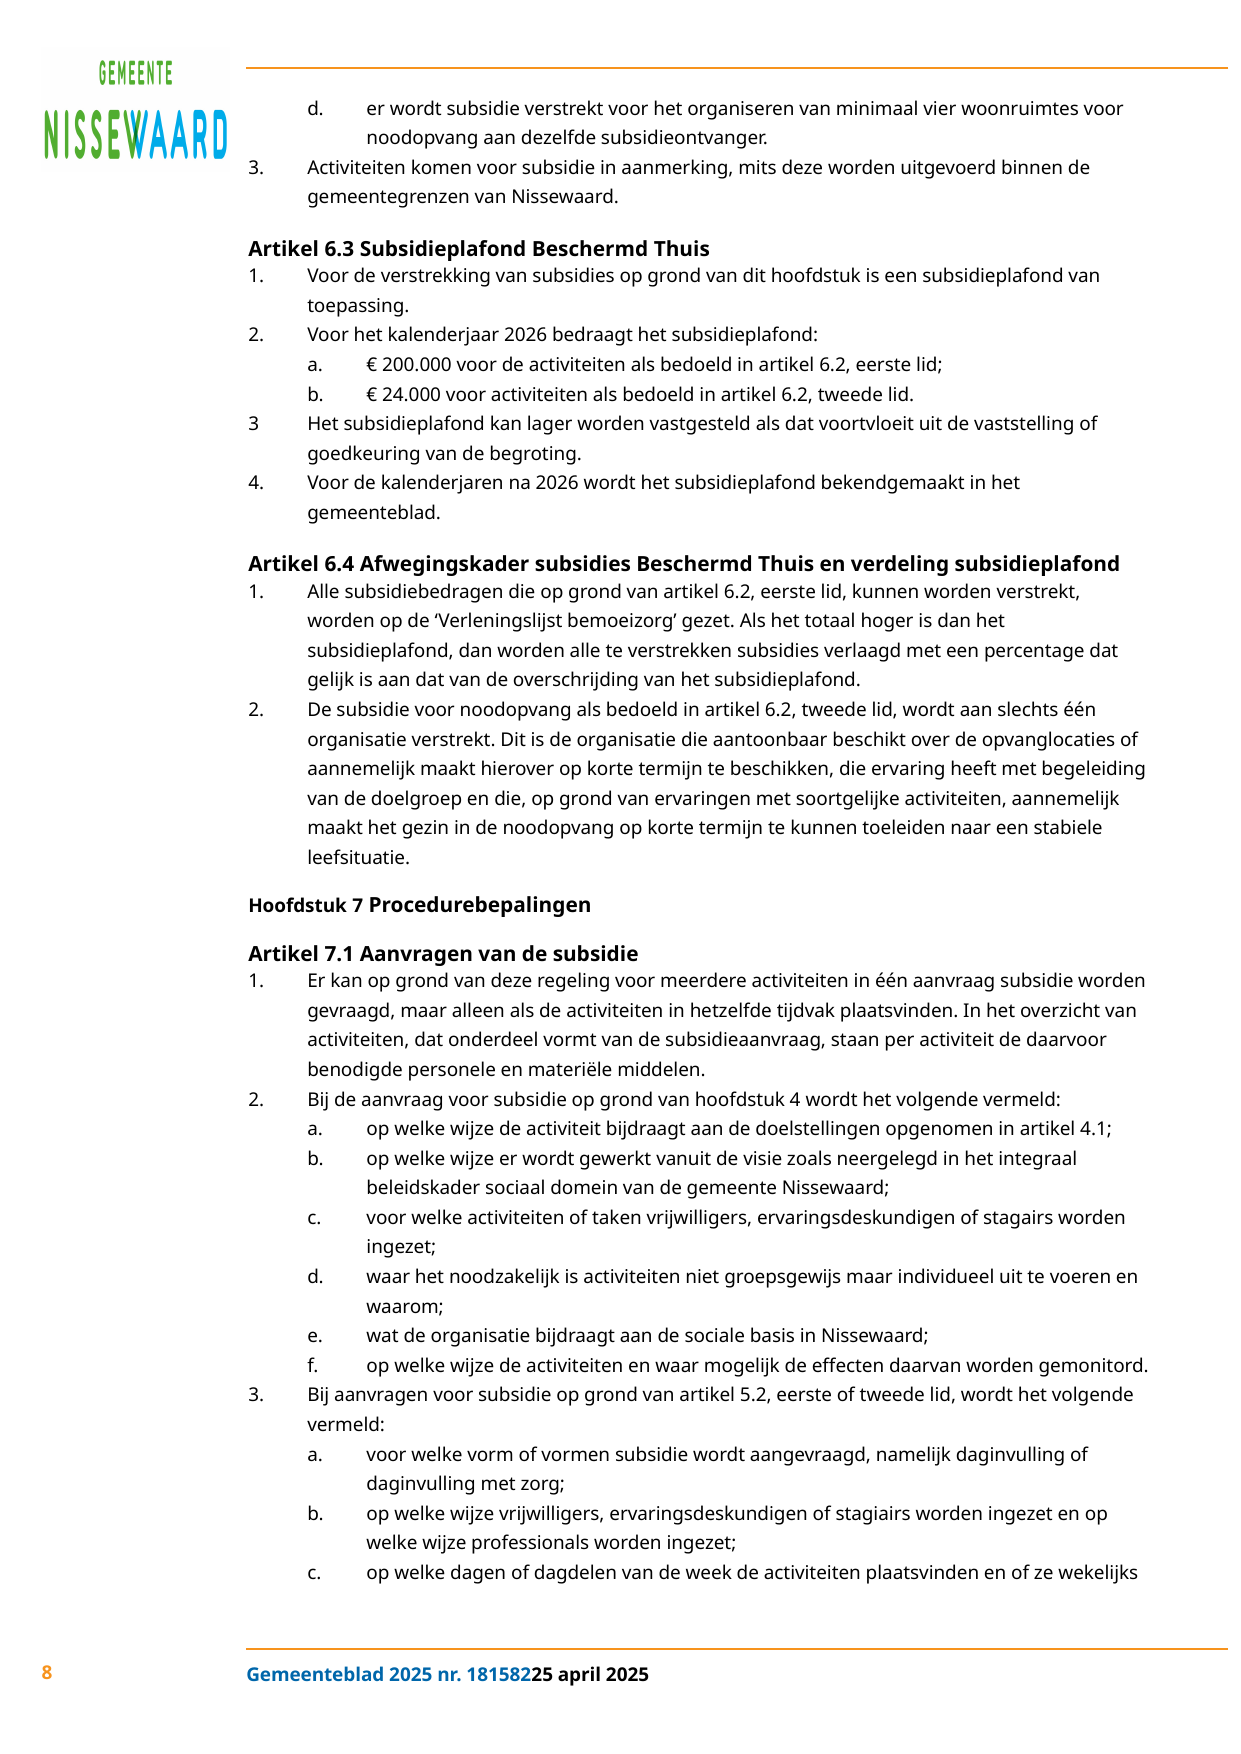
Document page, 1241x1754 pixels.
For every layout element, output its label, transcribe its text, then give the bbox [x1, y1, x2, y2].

list Alle subsidiebedragen die op grond van artikel 6.2, eerste lid, kunnen worden verstrekt, worden op de ‘Verleningslijst bemoeizorg’ gezet. Als het totaal hoger is dan het subsidieplafond, dan worden alle te verstrekken subsidies verlaagd met een percentage dat gelijk is aan dat van de overschrijding van het subsidieplafond. [248, 578, 1152, 692]
list op welke dagen of dagdelen van de week de activiteiten plaatsvinden en of ze wekelijks [307, 1559, 1152, 1585]
text Hoofdstuk 7 Procedurebepalingen [248, 890, 1152, 918]
list Activiteiten komen voor subsidie in aanmerking, mits deze worden uitgevoerd binnen de gemeentegrenzen van Nissewaard. [248, 154, 1152, 209]
list voor welke vorm of vormen subsidie wordt aangevraagd, namelijk daginvulling of daginvulling met zorg; [307, 1441, 1152, 1496]
list op welke wijze vrijwilligers, ervaringsdeskundigen of stagiairs worden ingezet en op welke wijze professionals worden ingezet; [307, 1500, 1152, 1555]
list Het subsidieplafond kan lager worden vastgesteld als dat voortvloeit uit de vaststelling of goedkeuring van de begroting. [248, 410, 1152, 466]
list Voor de verstrekking van subsidies op grond van dit hoofdstuk is een subsidieplafond van toepassing. [248, 262, 1152, 318]
list op welke wijze de activiteiten en waar mogelijk de effecten daarvan worden gemonitord. [307, 1352, 1152, 1378]
list Bij de aanvraag voor subsidie op grond van hoofdstuk 4 wordt het volgende vermeld: [248, 1086, 1152, 1112]
list € 200.000 voor de activiteiten als bedoeld in artikel 6.2, eerste lid; [307, 351, 1152, 377]
list Voor het kalenderjaar 2026 bedraagt het subsidieplafond: [248, 322, 1152, 347]
list De subsidie voor noodopvang als bedoeld in artikel 6.2, tweede lid, wordt aan slechts één organisatie verstrekt. Dit is de organisatie die aantoonbaar beschikt over de opvanglocaties of aannemelijk maakt hierover op korte termijn te beschikken, die ervaring heeft met begeleiding van de doelgroep en die, op grond van ervaringen met soortgelijke activiteiten, aannemelijk maakt het gezin in de noodopvang op korte termijn te kunnen toeleiden naar een stabiele leefsituatie. [248, 696, 1152, 870]
list waar het noodzakelijk is activiteiten niet groepsgewijs maar individueel uit te voeren en waarom; [307, 1263, 1152, 1319]
list op welke wijze de activiteit bijdraagt aan de doelstellingen opgenomen in artikel 4.1; [307, 1115, 1152, 1141]
list Bij aanvragen voor subsidie op grond van artikel 5.2, eerste of tweede lid, wordt het volgende vermeld: [248, 1382, 1152, 1437]
text Artikel 7.1 Aanvragen van de subsidie [248, 939, 1152, 967]
list € 24.000 voor activiteiten als bedoeld in artikel 6.2, tweede lid. [307, 381, 1152, 406]
list op welke wijze er wordt gewerkt vanuit de visie zoals neergelegd in het integraal beleidskader sociaal domein van de gemeente Nissewaard; [307, 1145, 1152, 1200]
list Er kan op grond van deze regeling voor meerdere activiteiten in één aanvraag subsidie worden gevraagd, maar alleen als de activiteiten in hetzelfde tijdvak plaatsvinden. In het overzicht van activiteiten, dat onderdeel vormt van de subsidieaanvraag, staan per activiteit de daarvoor benodigde personele en materiële middelen. [248, 967, 1152, 1082]
list er wordt subsidie verstrekt voor het organiseren van minimaal vier woonruimtes voor noodopvang aan dezelfde subsidieontvanger. [307, 95, 1152, 150]
list voor welke activiteiten of taken vrijwilligers, ervaringsdeskundigen of stagairs worden ingezet; [307, 1204, 1152, 1259]
text Artikel 6.3 Subsidieplafond Beschermd Thuis [248, 234, 1152, 262]
list Voor de kalenderjaren na 2026 wordt het subsidieplafond bekendgemaakt in het gemeenteblad. [248, 469, 1152, 525]
text Artikel 6.4 Afwegingskader subsidies Beschermd Thuis en verdeling subsidieplafond [248, 549, 1152, 578]
picture [41, 47, 231, 172]
list wat de organisatie bijdraagt aan de sociale basis in Nissewaard; [307, 1322, 1152, 1348]
